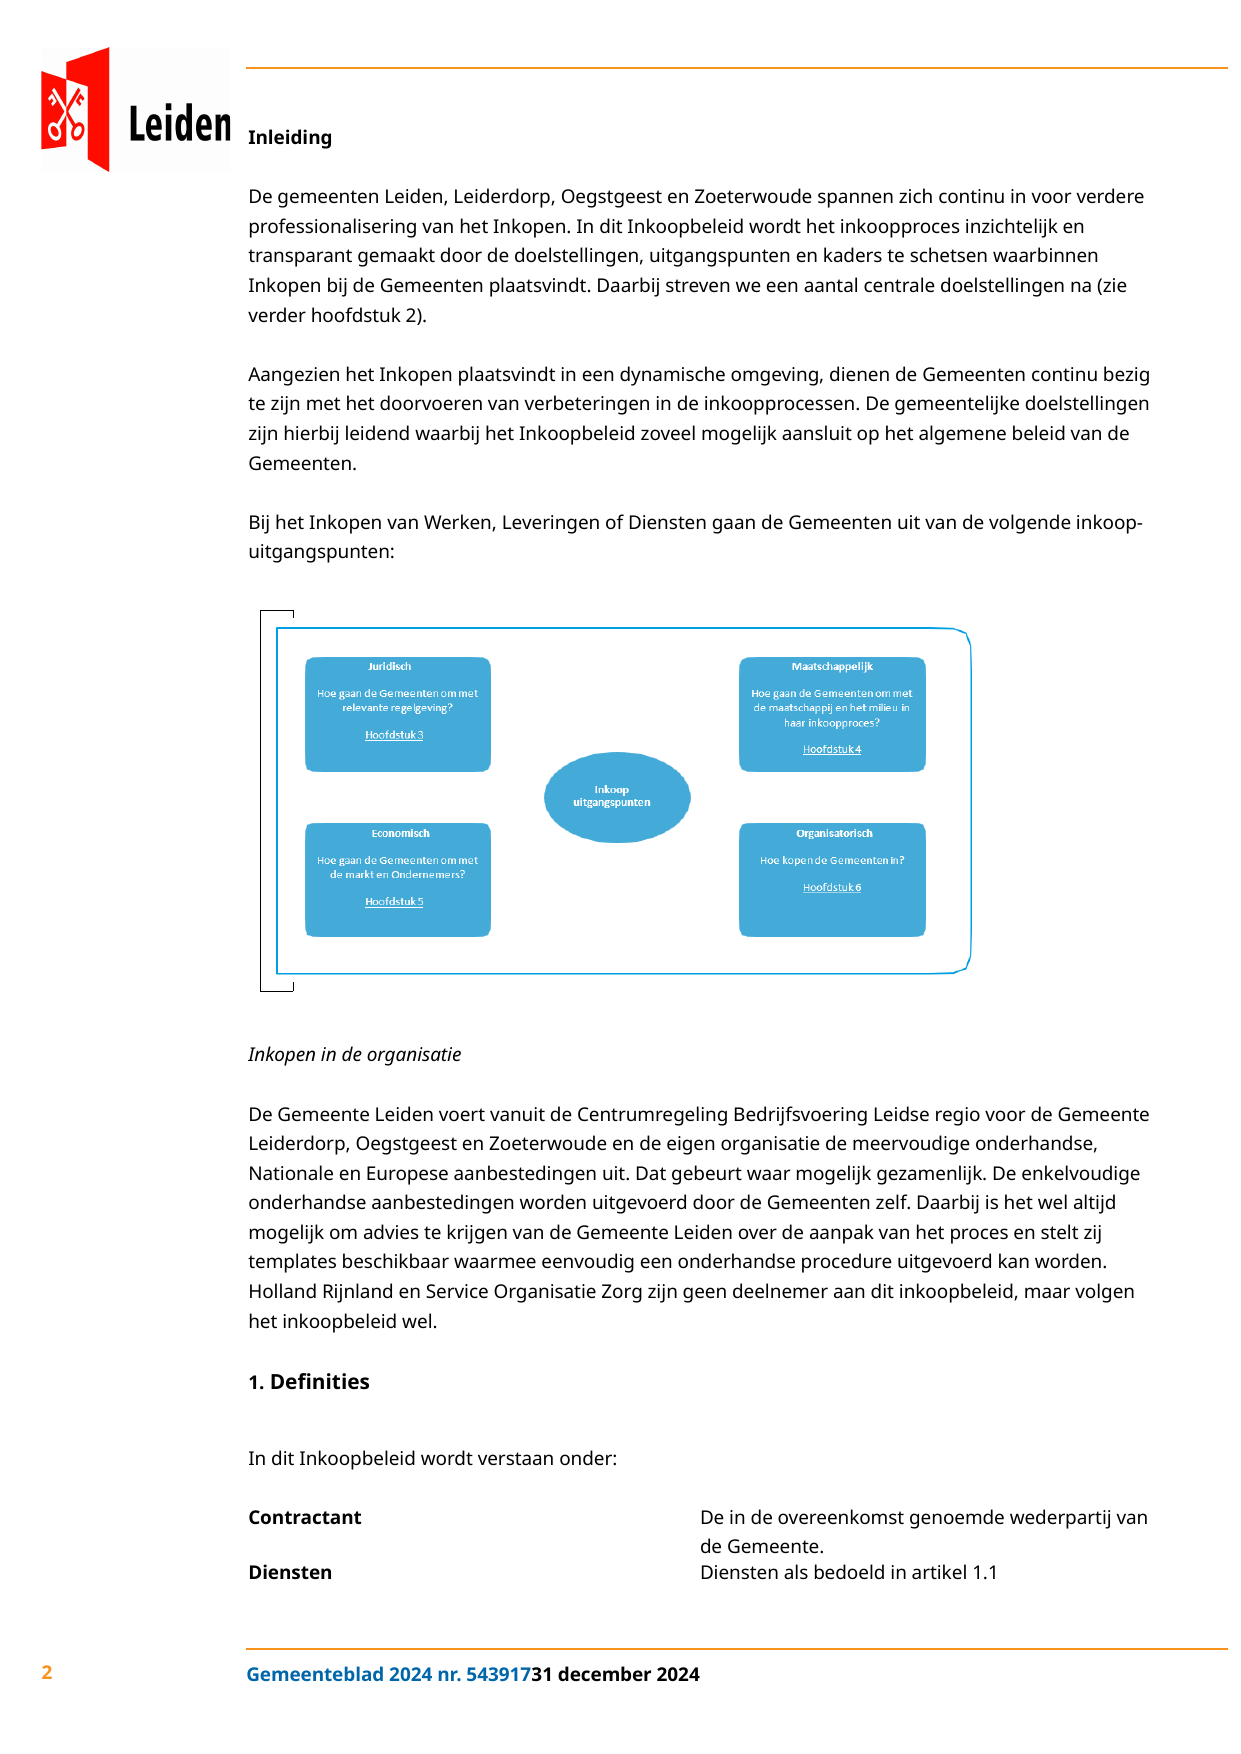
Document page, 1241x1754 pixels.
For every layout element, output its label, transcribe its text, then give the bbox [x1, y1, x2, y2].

picture [41, 47, 231, 172]
text De Gemeente Leiden voert vanuit de Centrumregeling Bedrijfsvoering Leidse regio voor de Gemeente Leiderdorp, Oegstgeest en Zoeterwoude en de eigen organisatie de meervoudige onderhandse, Nationale en Europese aanbestedingen uit. Dat gebeurt waar mogelijk gezamenlijk. De enkelvoudige onderhandse aanbestedingen worden uitgevoerd door de Gemeenten zelf. Daarbij is het wel altijd mogelijk om advies te krijgen van de Gemeente Leiden over de aanpak van het proces en stelt zij templates beschikbaar waarmee eenvoudig een onderhandse procedure uitgevoerd kan worden. Holland Rijnland en Service Organisatie Zorg zijn geen deelnemer aan dit inkoopbeleid, maar volgen het inkoopbeleid wel. [248, 1101, 1152, 1334]
text Aangezien het Inkopen plaatsvindt in een dynamische omgeving, dienen de Gemeenten continu bezig te zijn met het doorvoeren van verbeteringen in de inkoopprocessen. De gemeentelijke doelstellingen zijn hierbij leidend waarbij het Inkoopbeleid zoveel mogelijk aansluit op het algemene beleid van de Gemeenten. [248, 361, 1152, 476]
table_cell Diensten [248, 1559, 700, 1585]
text 1. Definities [248, 1367, 1152, 1396]
picture [268, 618, 978, 982]
table_header Contractant [248, 1504, 700, 1559]
text Bij het Inkopen van Werken, Leveringen of Diensten gaan de Gemeenten uit van de volgende inkoop-uitgangspunten: [248, 509, 1152, 564]
text Inleiding [248, 124, 1152, 150]
text Inkopen in de organisatie [248, 1042, 1152, 1067]
table_cell Diensten als bedoeld in artikel 1.1 [700, 1559, 1152, 1585]
text De gemeenten Leiden, Leiderdorp, Oegstgeest en Zoeterwoude spannen zich continu in voor verdere professionalisering van het Inkopen. In dit Inkoopbeleid wordt het inkoopproces inzichtelijk en transparant gemaakt door de doelstellingen, uitgangspunten en kaders te schetsen waarbinnen Inkopen bij de Gemeenten plaatsvindt. Daarbij streven we een aantal centrale doelstellingen na (zie verder hoofdstuk 2). [248, 183, 1152, 328]
table_header De in de overeenkomst genoemde wederpartij van de Gemeente. [700, 1504, 1152, 1559]
text In dit Inkoopbeleid wordt verstaan onder: [248, 1445, 1152, 1471]
